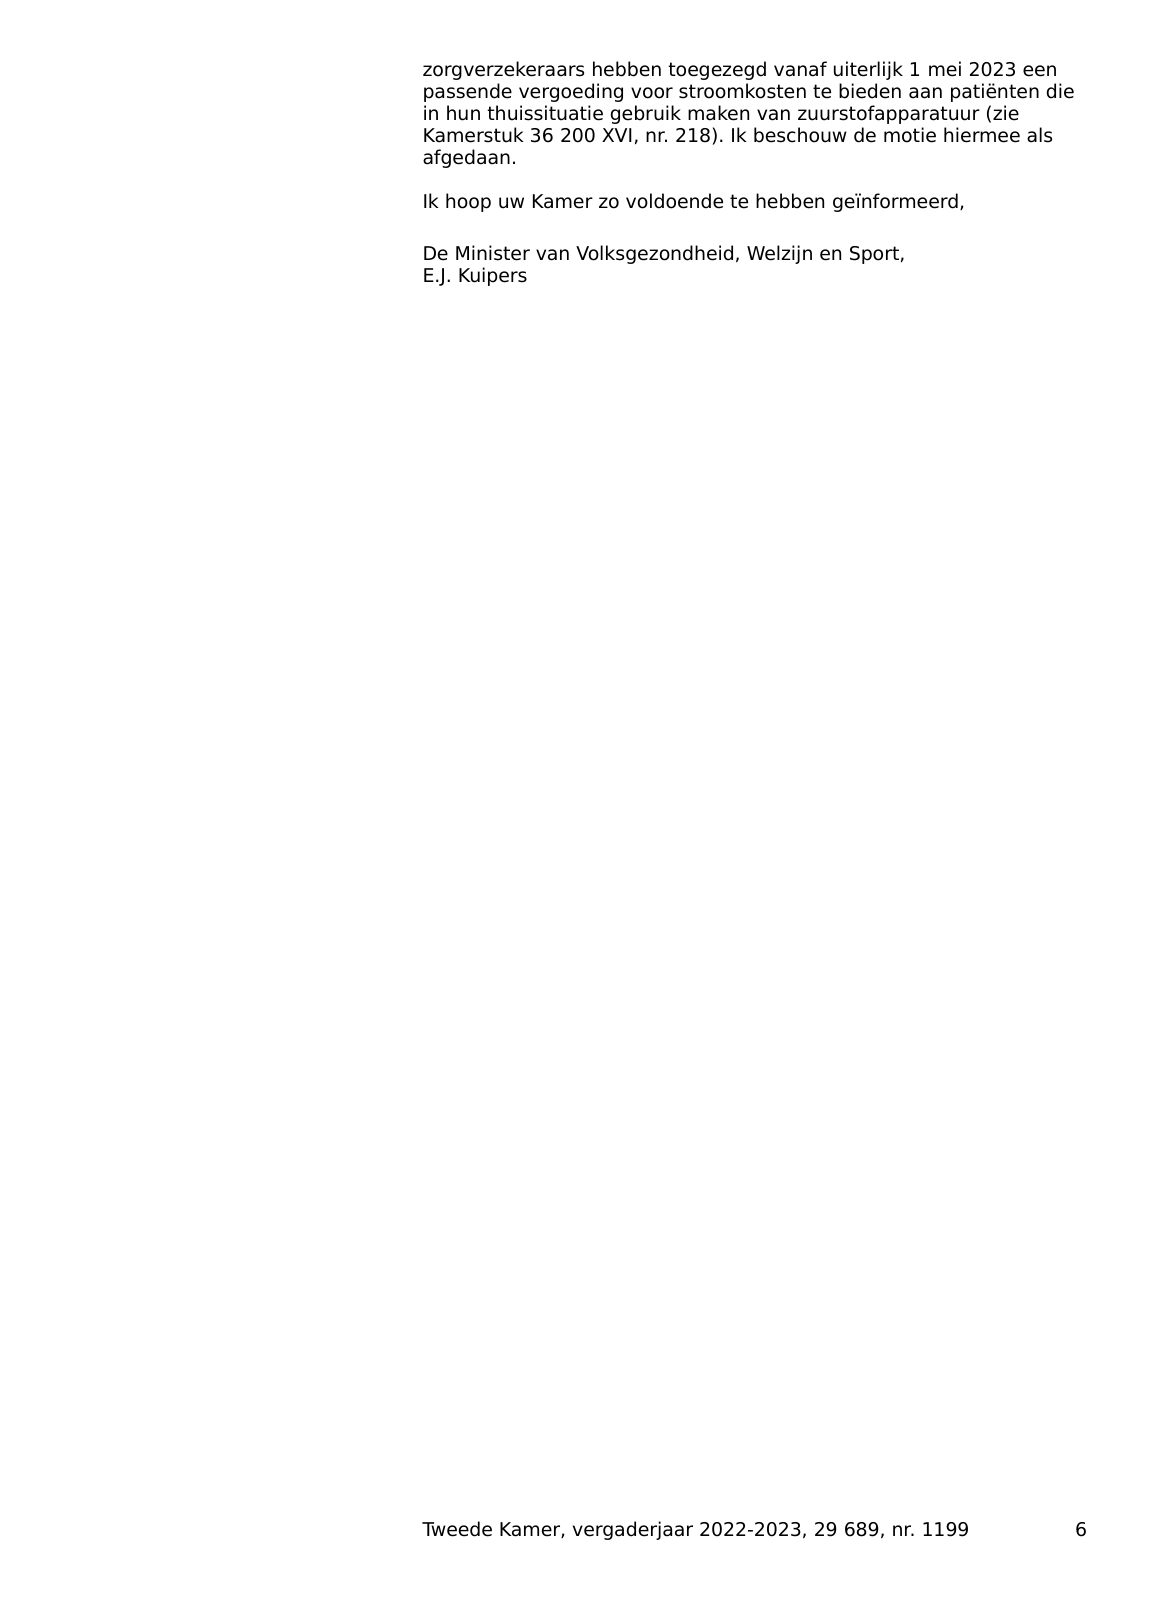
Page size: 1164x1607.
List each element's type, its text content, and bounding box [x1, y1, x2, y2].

text zorgverzekeraars hebben toegezegd vanaf uiterlijk 1 mei 2023 een passende vergoeding voor stroomkosten te bieden aan patiënten die in hun thuissituatie gebruik maken van zuurstofapparatuur (zie Kamerstuk 36 200 XVI, nr. 218). Ik beschouw de motie hiermee als afgedaan. [422, 59, 1087, 169]
text Ik hoop uw Kamer zo voldoende te hebben geïnformeerd, [422, 191, 1087, 213]
text De Minister van Volksgezondheid, Welzijn en Sport, E.J. Kuipers [422, 243, 1087, 287]
